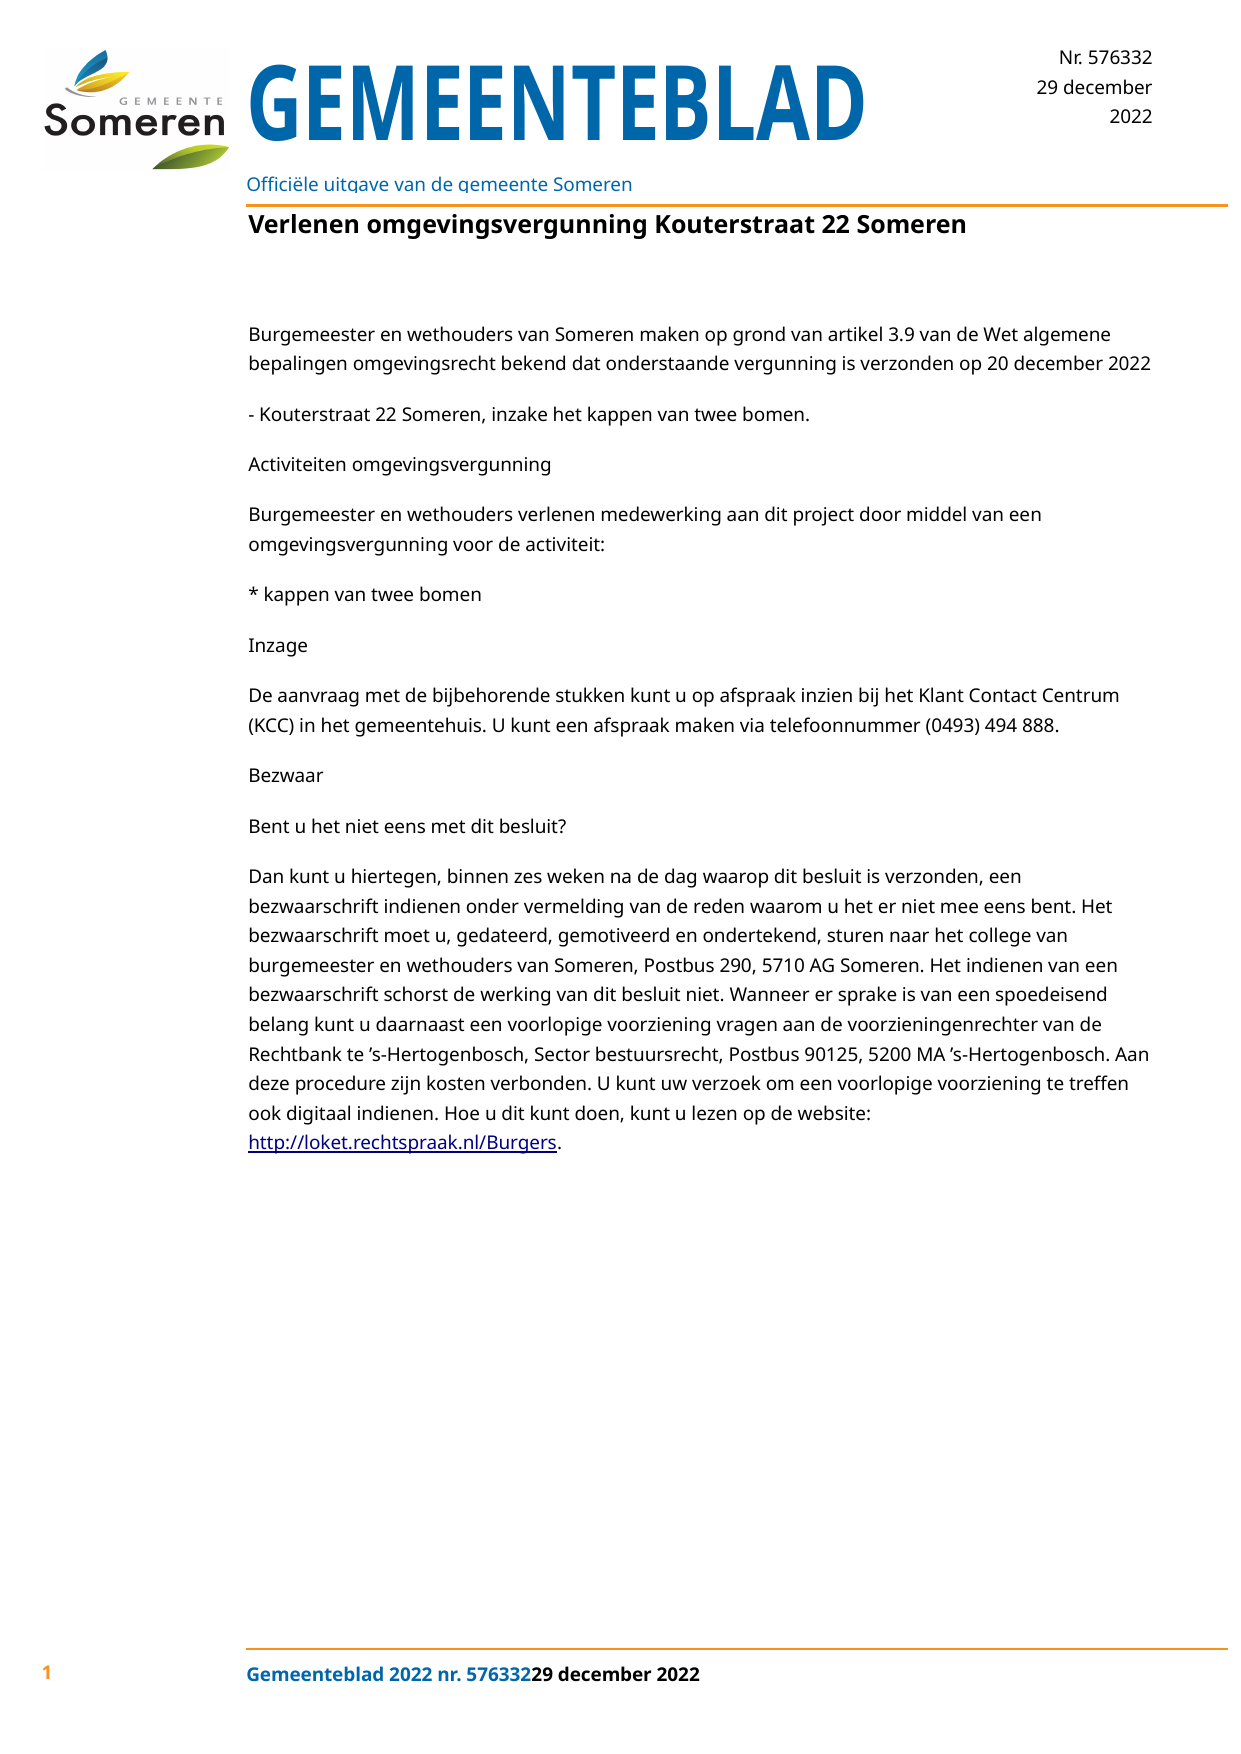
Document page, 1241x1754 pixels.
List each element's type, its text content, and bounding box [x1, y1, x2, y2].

picture [41, 47, 231, 172]
text Burgemeester en wethouders van Someren maken op grond van artikel 3.9 van de Wet algemene bepalingen omgevingsrecht bekend dat onderstaande vergunning is verzonden op 20 december 2022 [248, 321, 1152, 376]
text Bent u het niet eens met dit besluit? [248, 813, 1152, 838]
text Bezwaar [248, 762, 1152, 788]
text - Kouterstraat 22 Someren, inzake het kappen van twee bomen. [248, 401, 1152, 426]
text * kappen van twee bomen [248, 582, 1152, 607]
text Inzage [248, 632, 1152, 658]
text Burgemeester en wethouders verlenen medewerking aan dit project door middel van een omgevingsvergunning voor de activiteit: [248, 502, 1152, 557]
text Activiteiten omgevingsvergunning [248, 451, 1152, 477]
text Verlenen omgevingsvergunning Kouterstraat 22 Someren [248, 207, 1152, 241]
text Dan kunt u hiertegen, binnen zes weken na de dag waarop dit besluit is verzonden, een bezwaarschrift indienen onder vermelding van de reden waarom u het er niet mee eens bent. Het bezwaarschrift moet u, gedateerd, gemotiveerd en ondertekend, sturen naar het college van burgemeester en wethouders van Someren, Postbus 290, 5710 AG Someren. Het indienen van een bezwaarschrift schorst de werking van dit besluit niet. Wanneer er sprake is van een spoedeisend belang kunt u daarnaast een voorlopige voorziening vragen aan de voorzieningenrechter van de Rechtbank te ’s-Hertogenbosch, Sector bestuursrecht, Postbus 90125, 5200 MA ’s-Hertogenbosch. Aan deze procedure zijn kosten verbonden. U kunt uw verzoek om een voorlopige voorziening te treffen ook digitaal indienen. Hoe u dit kunt doen, kunt u lezen op de website: http://loket.rechtspraak.nl/Burgers. [248, 863, 1152, 1155]
text De aanvraag met de bijbehorende stukken kunt u op afspraak inzien bij het Klant Contact Centrum (KCC) in het gemeentehuis. U kunt een afspraak maken via telefoonnummer (0493) 494 888. [248, 682, 1152, 738]
